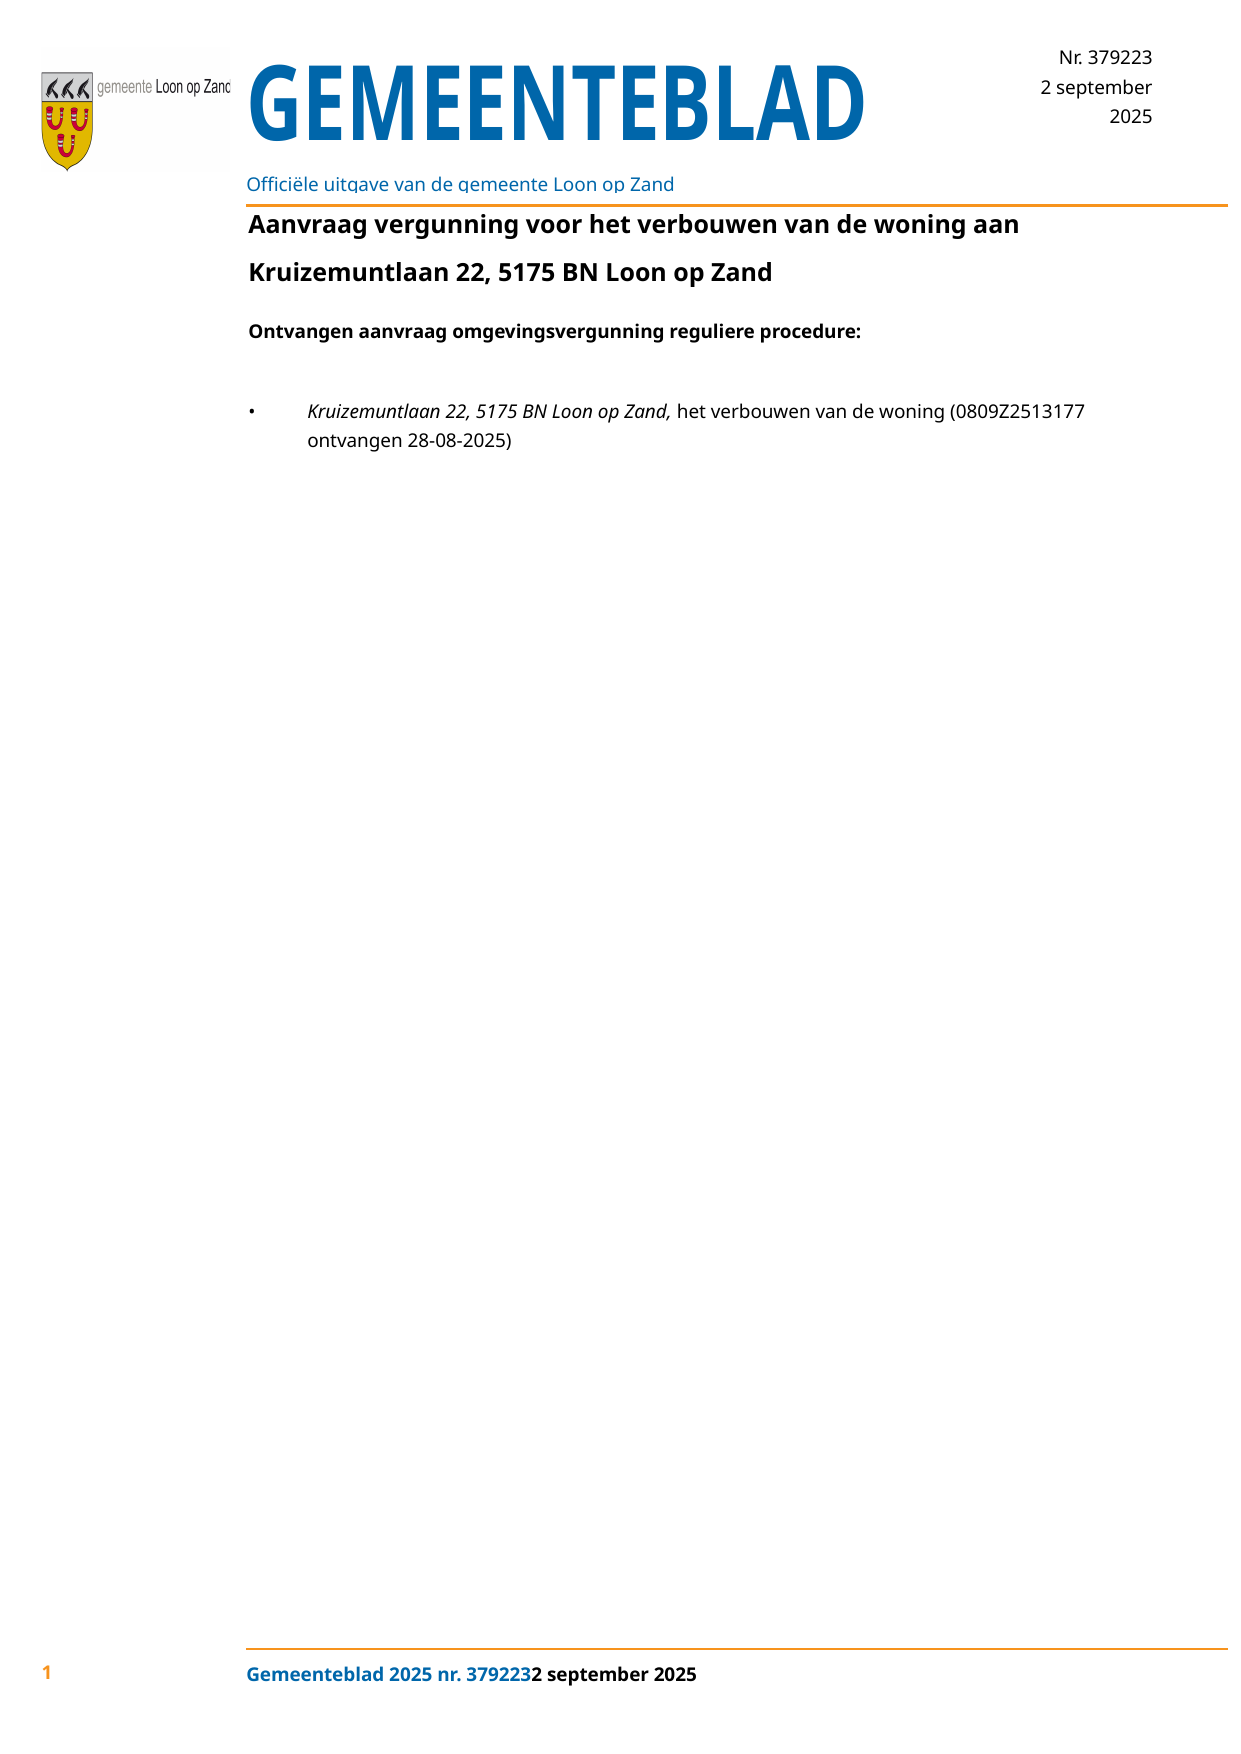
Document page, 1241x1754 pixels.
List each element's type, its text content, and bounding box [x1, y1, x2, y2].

text Aanvraag vergunning voor het verbouwen van de woning aan Kruizemuntlaan 22, 5175 BN Loon op Zand [248, 207, 1152, 288]
text Ontvangen aanvraag omgevingsvergunning reguliere procedure: [248, 318, 1152, 344]
list Kruizemuntlaan 22, 5175 BN Loon op Zand, het verbouwen van de woning (0809Z2513177 ontvangen 28-08-2025) [248, 398, 1152, 453]
picture [41, 47, 231, 172]
